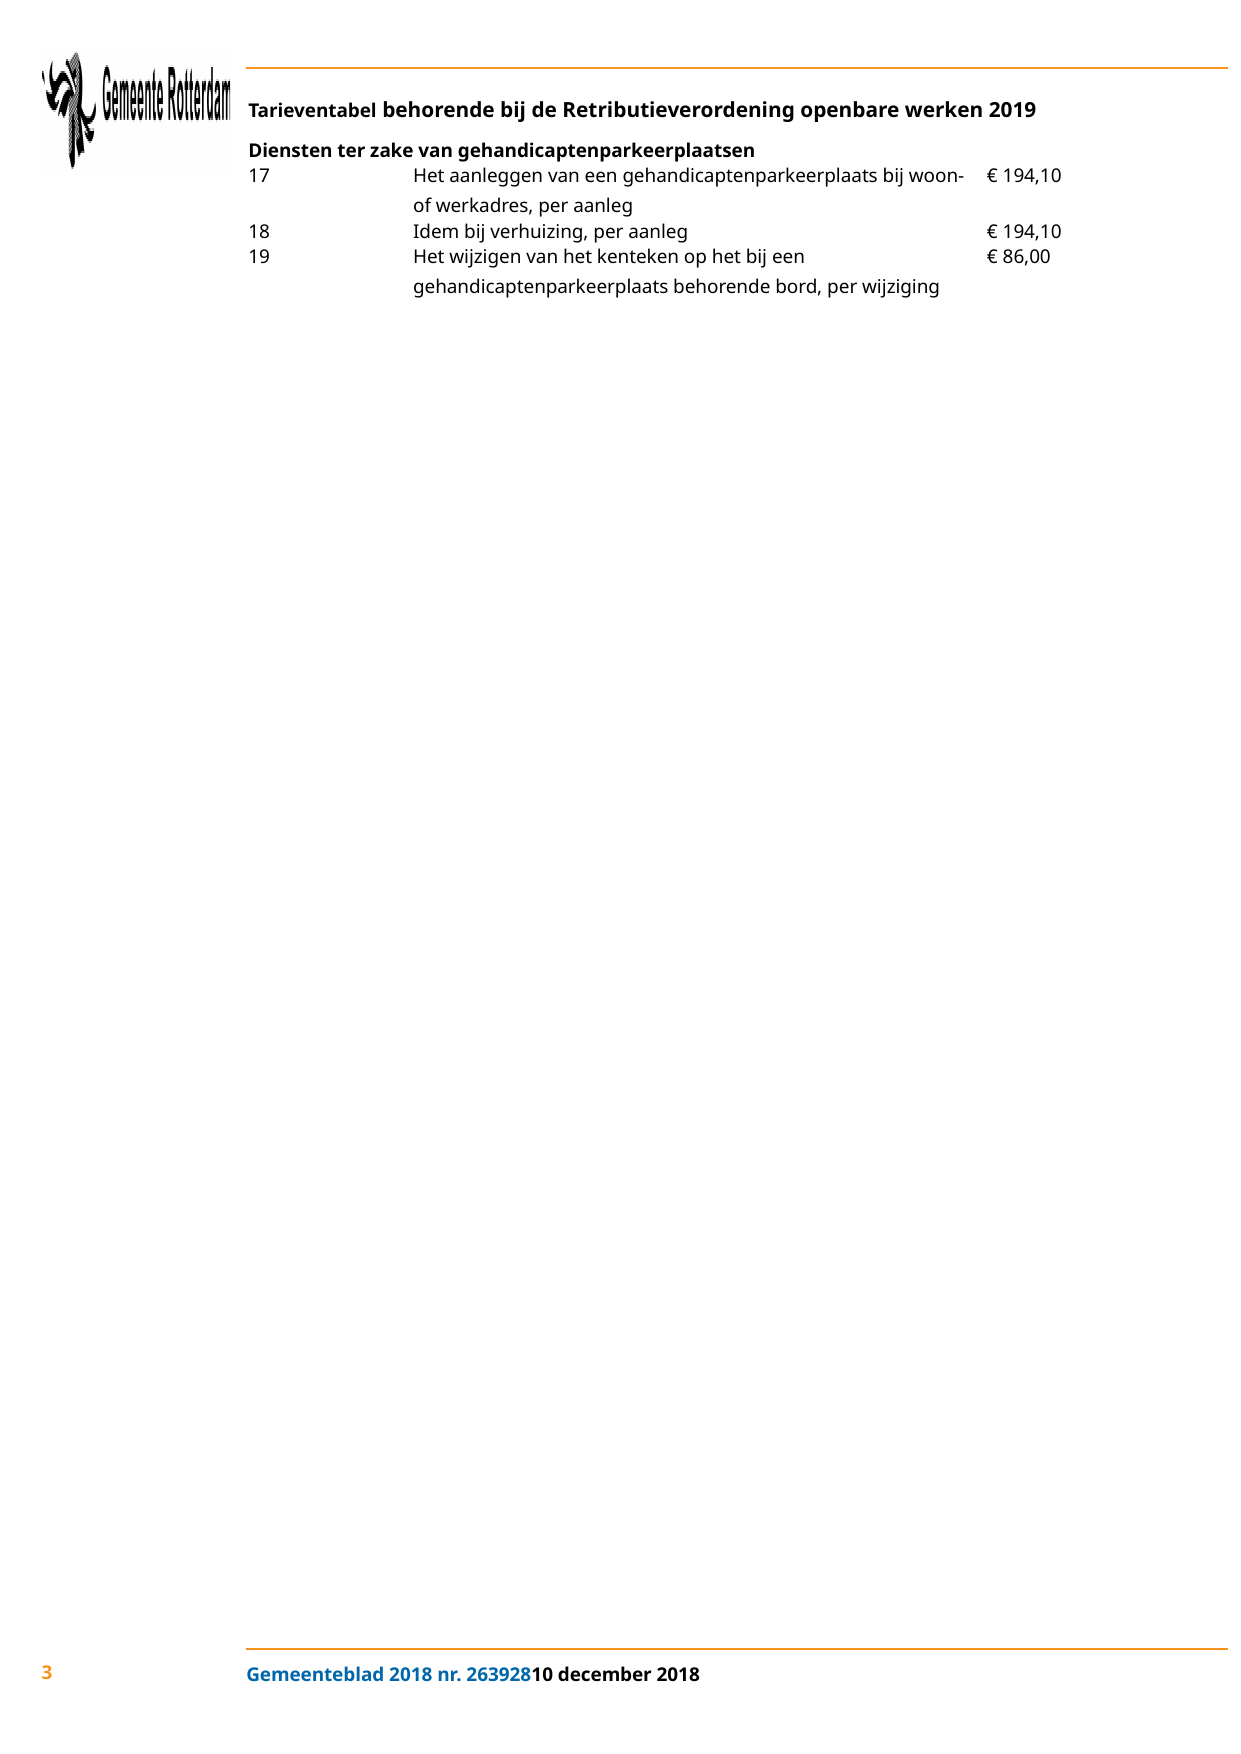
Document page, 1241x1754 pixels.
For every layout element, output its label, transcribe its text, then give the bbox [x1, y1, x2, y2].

table_header Het aanleggen van een gehandicaptenparkeerplaats bij woon- of werkadres, per aanleg [413, 163, 987, 218]
table_cell Idem bij verhuizing, per aanleg [413, 218, 987, 244]
table_cell Het wijzigen van het kenteken op het bij een gehandicaptenparkeerplaats behorende bord, per wijziging [413, 244, 987, 299]
table_cell 19 [248, 244, 413, 299]
table_header 17 [248, 163, 413, 218]
picture [41, 47, 231, 172]
text Tarieventabel behorende bij de Retributieverordening openbare werken 2019 [248, 95, 1152, 123]
table_header € 194,10 [987, 163, 1152, 218]
table_cell € 86,00 [987, 244, 1152, 299]
table_cell € 194,10 [987, 218, 1152, 244]
table_cell 18 [248, 218, 413, 244]
text Diensten ter zake van gehandicaptenparkeerplaatsen [248, 137, 1152, 163]
